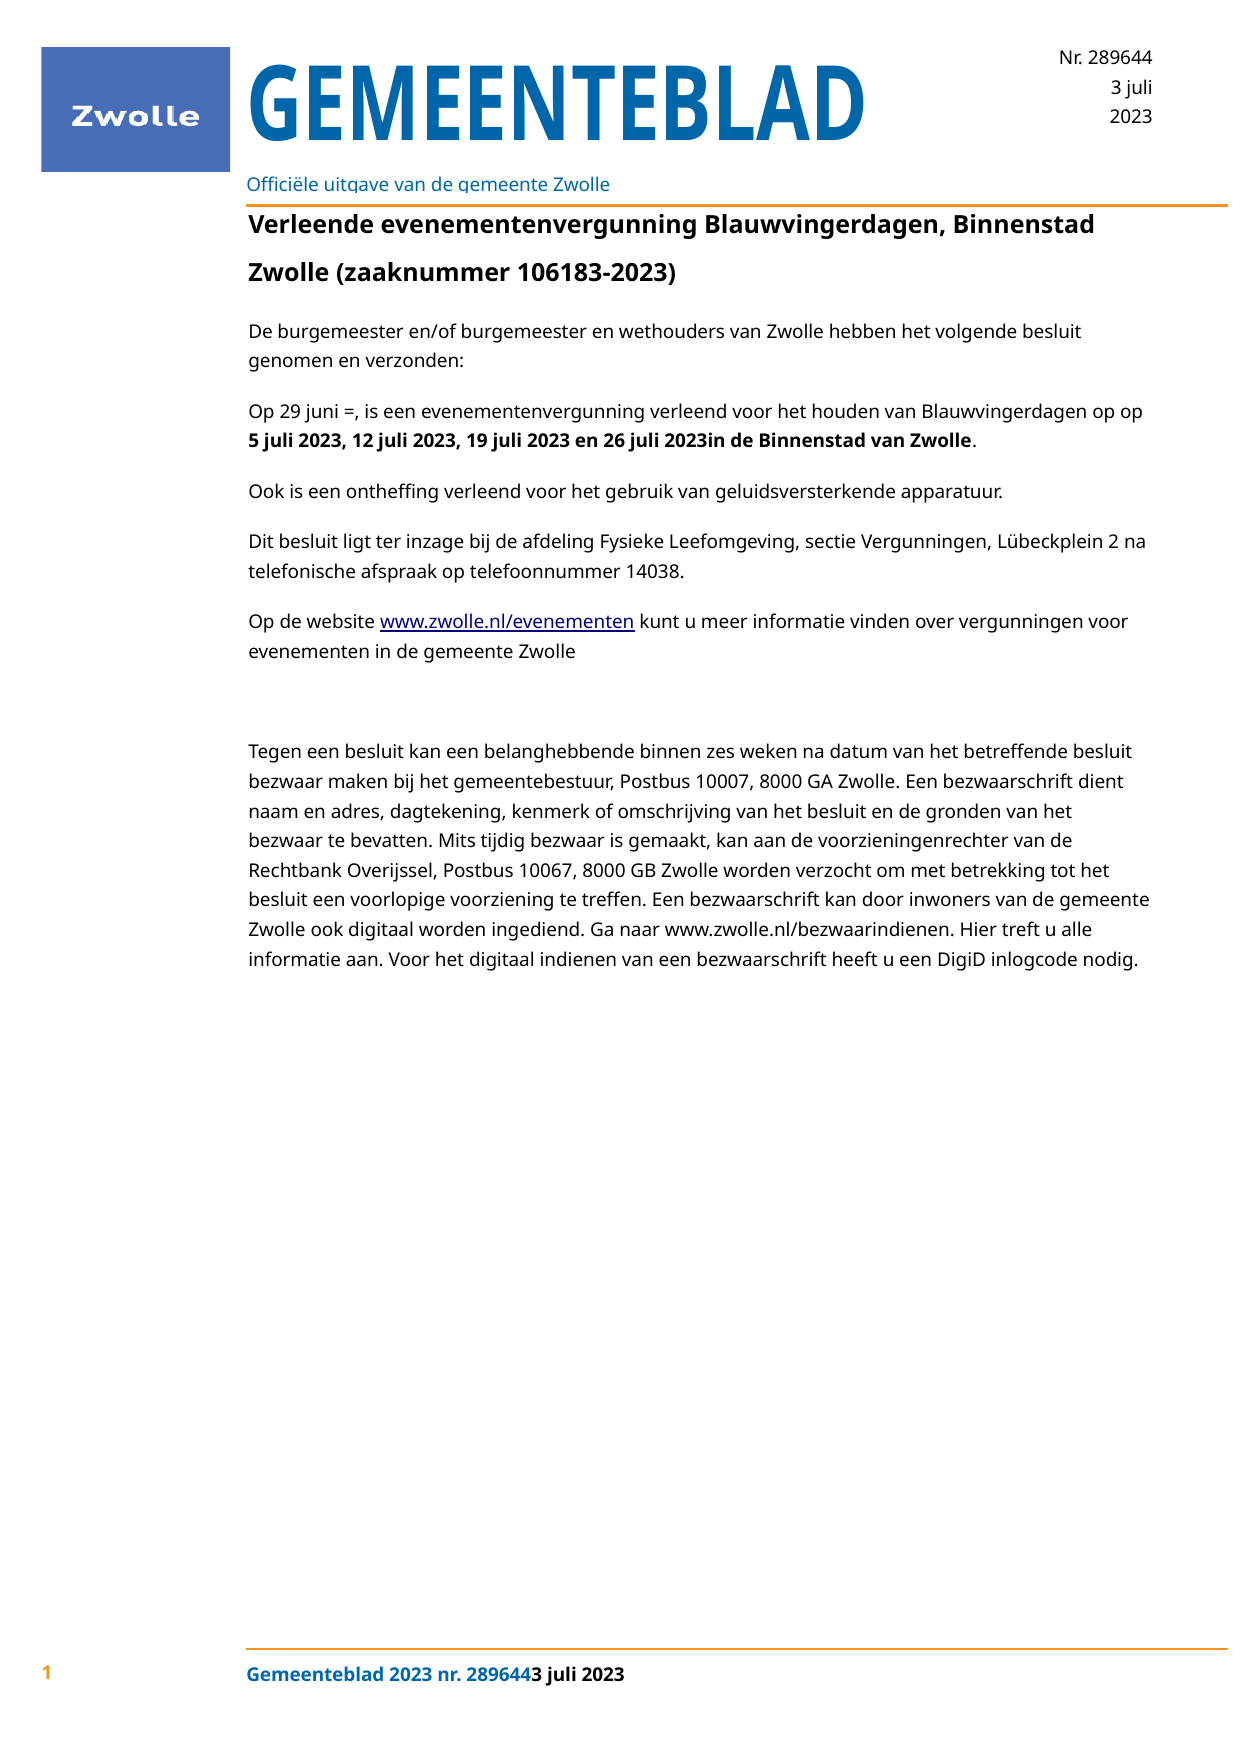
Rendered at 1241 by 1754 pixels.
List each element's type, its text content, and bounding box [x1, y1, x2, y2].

text Ook is een ontheffing verleend voor het gebruik van geluidsversterkende apparatuur. [248, 478, 1152, 504]
picture [41, 47, 231, 172]
text Op de website www.zwolle.nl/evenementen kunt u meer informatie vinden over vergunningen voor evenementen in de gemeente Zwolle [248, 608, 1152, 664]
text Dit besluit ligt ter inzage bij de afdeling Fysieke Leefomgeving, sectie Vergunningen, Lübeckplein 2 na telefonische afspraak op telefoonnummer 14038. [248, 528, 1152, 584]
text Op 29 juni =, is een evenementenvergunning verleend voor het houden van Blauwvingerdagen op op 5 juli 2023, 12 juli 2023, 19 juli 2023 en 26 juli 2023in de Binnenstad van Zwolle. [248, 398, 1152, 453]
text Verleende evenementenvergunning Blauwvingerdagen, Binnenstad Zwolle (zaaknummer 106183-2023) [248, 207, 1152, 288]
text De burgemeester en/of burgemeester en wethouders van Zwolle hebben het volgende besluit genomen en verzonden: [248, 318, 1152, 373]
text Tegen een besluit kan een belanghebbende binnen zes weken na datum van het betreffende besluit bezwaar maken bij het gemeentebestuur, Postbus 10007, 8000 GA Zwolle. Een bezwaarschrift dient naam en adres, dagtekening, kenmerk of omschrijving van het besluit en de gronden van het bezwaar te bevatten. Mits tijdig bezwaar is gemaakt, kan aan de voorzieningenrechter van de Rechtbank Overijssel, Postbus 10067, 8000 GB Zwolle worden verzocht om met betrekking tot het besluit een voorlopige voorziening te treffen. Een bezwaarschrift kan door inwoners van de gemeente Zwolle ook digitaal worden ingediend. Ga naar www.zwolle.nl/bezwaarindienen. Hier treft u alle informatie aan. Voor het digitaal indienen van een bezwaarschrift heeft u een DigiD inlogcode nodig. [248, 739, 1152, 972]
